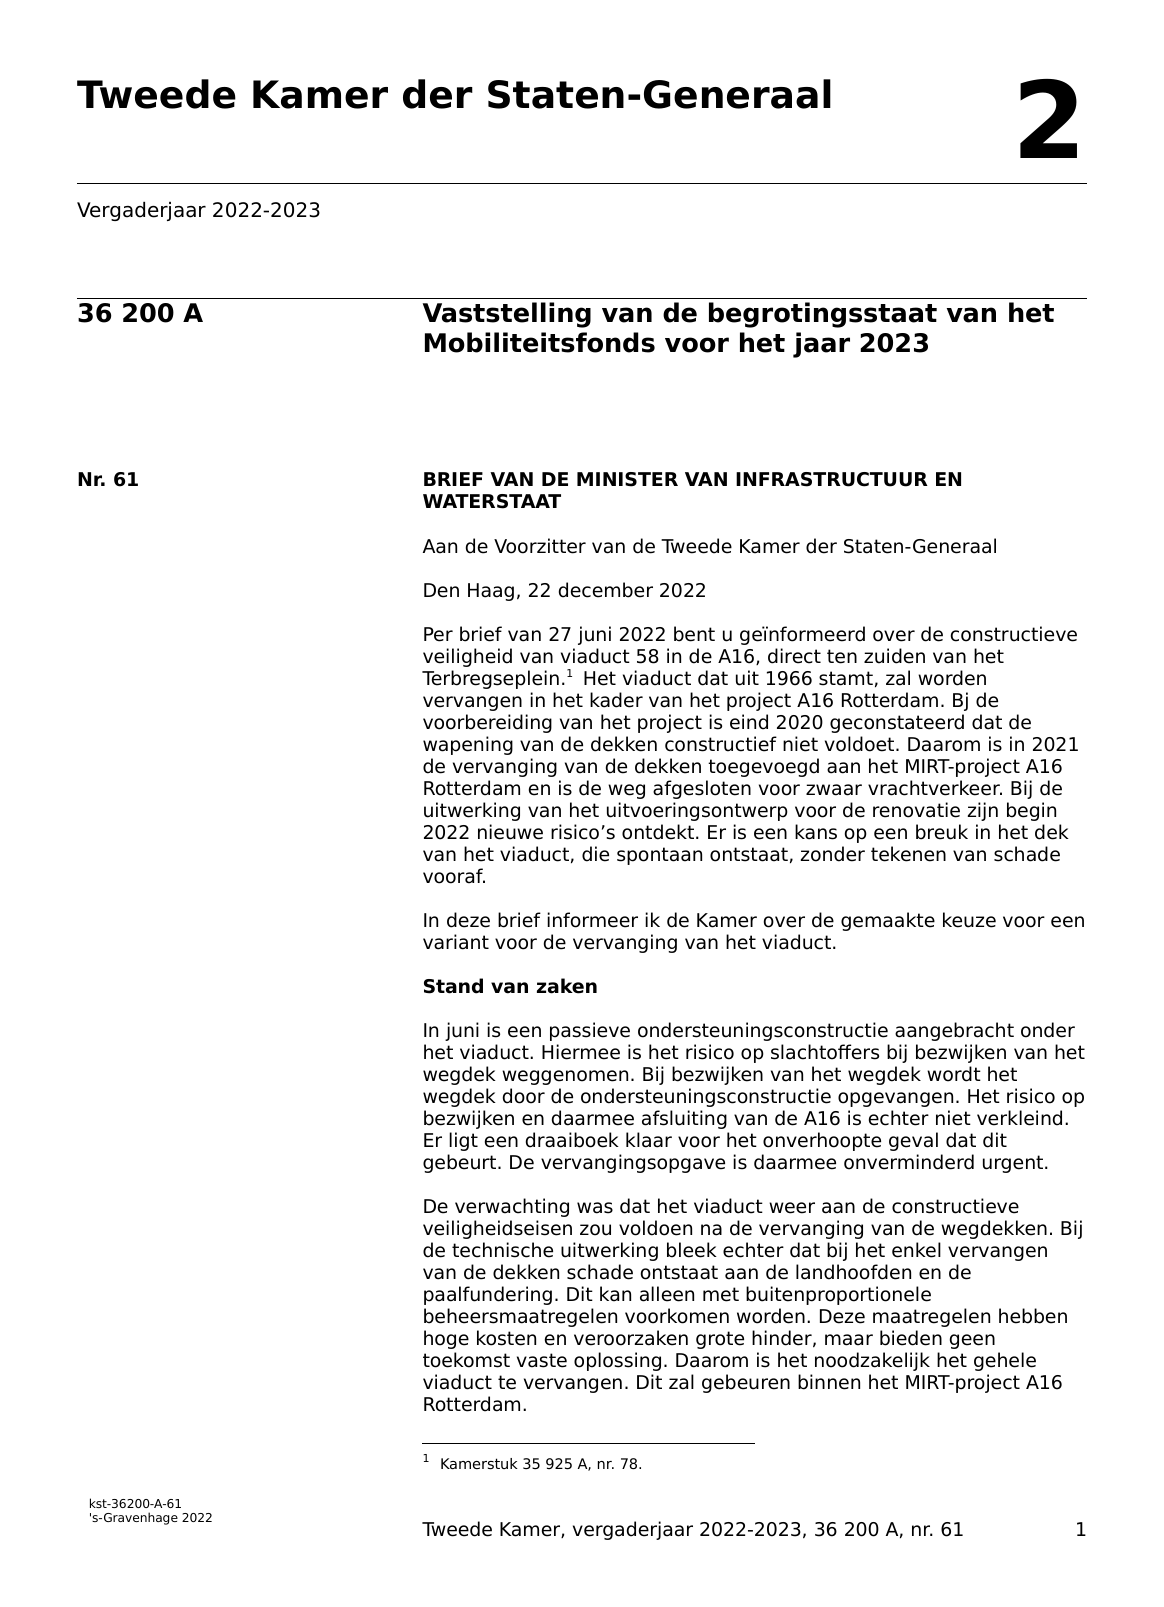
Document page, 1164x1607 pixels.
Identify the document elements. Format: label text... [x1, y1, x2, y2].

subtitle Nr. 61 BRIEF VAN DE MINISTER VAN INFRASTRUCTUUR EN WATERSTAAT [77, 469, 1087, 513]
text In deze brief informeer ik de Kamer over de gemaakte keuze voor een variant voor de vervanging van het viaduct. [422, 910, 1087, 954]
subtitle Stand van zaken [422, 976, 1087, 998]
text Den Haag, 22 december 2022 [422, 580, 1087, 602]
table_cell Vergaderjaar 2022-2023 [77, 184, 1087, 298]
text 's-Gravenhage 2022 [88, 1511, 323, 1525]
text Kamerstuk 35 925 A, nr. 78. [422, 1452, 1087, 1474]
text Aan de Voorzitter van de Tweede Kamer der Staten-Generaal [422, 536, 1087, 557]
table_header Tweede Kamer der Staten-Generaal [77, 59, 886, 183]
subtitle 36 200 A Vaststelling van de begrotingsstaat van het Mobiliteitsfonds voor het jaar 2023 [77, 299, 1087, 358]
text Per brief van 27 juni 2022 bent u geïnformeerd over de constructieve veiligheid van viaduct 58 in de A16, direct ten zuiden van het Terbregseplein. Het viaduct dat uit 1966 stamt, zal worden vervangen in het kader van het project A16 Rotterdam. Bj de voorbereiding van het project is eind 2020 geconstateerd dat de wapening van de dekken constructief niet voldoet. Daarom is in 2021 de vervanging van de dekken toegevoegd aan het MIRT-project A16 Rotterdam en is de weg afgesloten voor zwaar vrachtverkeer. Bij de uitwerking van het uitvoeringsontwerp voor de renovatie zijn begin 2022 nieuwe risico’s ontdekt. Er is een kans op een breuk in het dek van het viaduct, die spontaan ontstaat, zonder tekenen van schade vooraf. [422, 624, 1087, 888]
text De verwachting was dat het viaduct weer aan de constructieve veiligheidseisen zou voldoen na de vervanging van de wegdekken. Bij de technische uitwerking bleek echter dat bij het enkel vervangen van de dekken schade ontstaat aan de landhoofden en de paalfundering. Dit kan alleen met buitenproportionele beheersmaatregelen voorkomen worden. Deze maatregelen hebben hoge kosten en veroorzaken grote hinder, maar bieden geen toekomst vaste oplossing. Daarom is het noodzakelijk het gehele viaduct te vervangen. Dit zal gebeuren binnen het MIRT-project A16 Rotterdam. [422, 1196, 1087, 1416]
text kst-36200-A-61 [88, 1497, 323, 1511]
text In juni is een passieve ondersteuningsconstructie aangebracht onder het viaduct. Hiermee is het risico op slachtoffers bij bezwijken van het wegdek weggenomen. Bij bezwijken van het wegdek wordt het wegdek door de ondersteuningsconstructie opgevangen. Het risico op bezwijken en daarmee afsluiting van de A16 is echter niet verkleind. Er ligt een draaiboek klaar voor het onverhoopte geval dat dit gebeurt. De vervangingsopgave is daarmee onverminderd urgent. [422, 1020, 1087, 1174]
table_header 2 [886, 59, 1087, 183]
